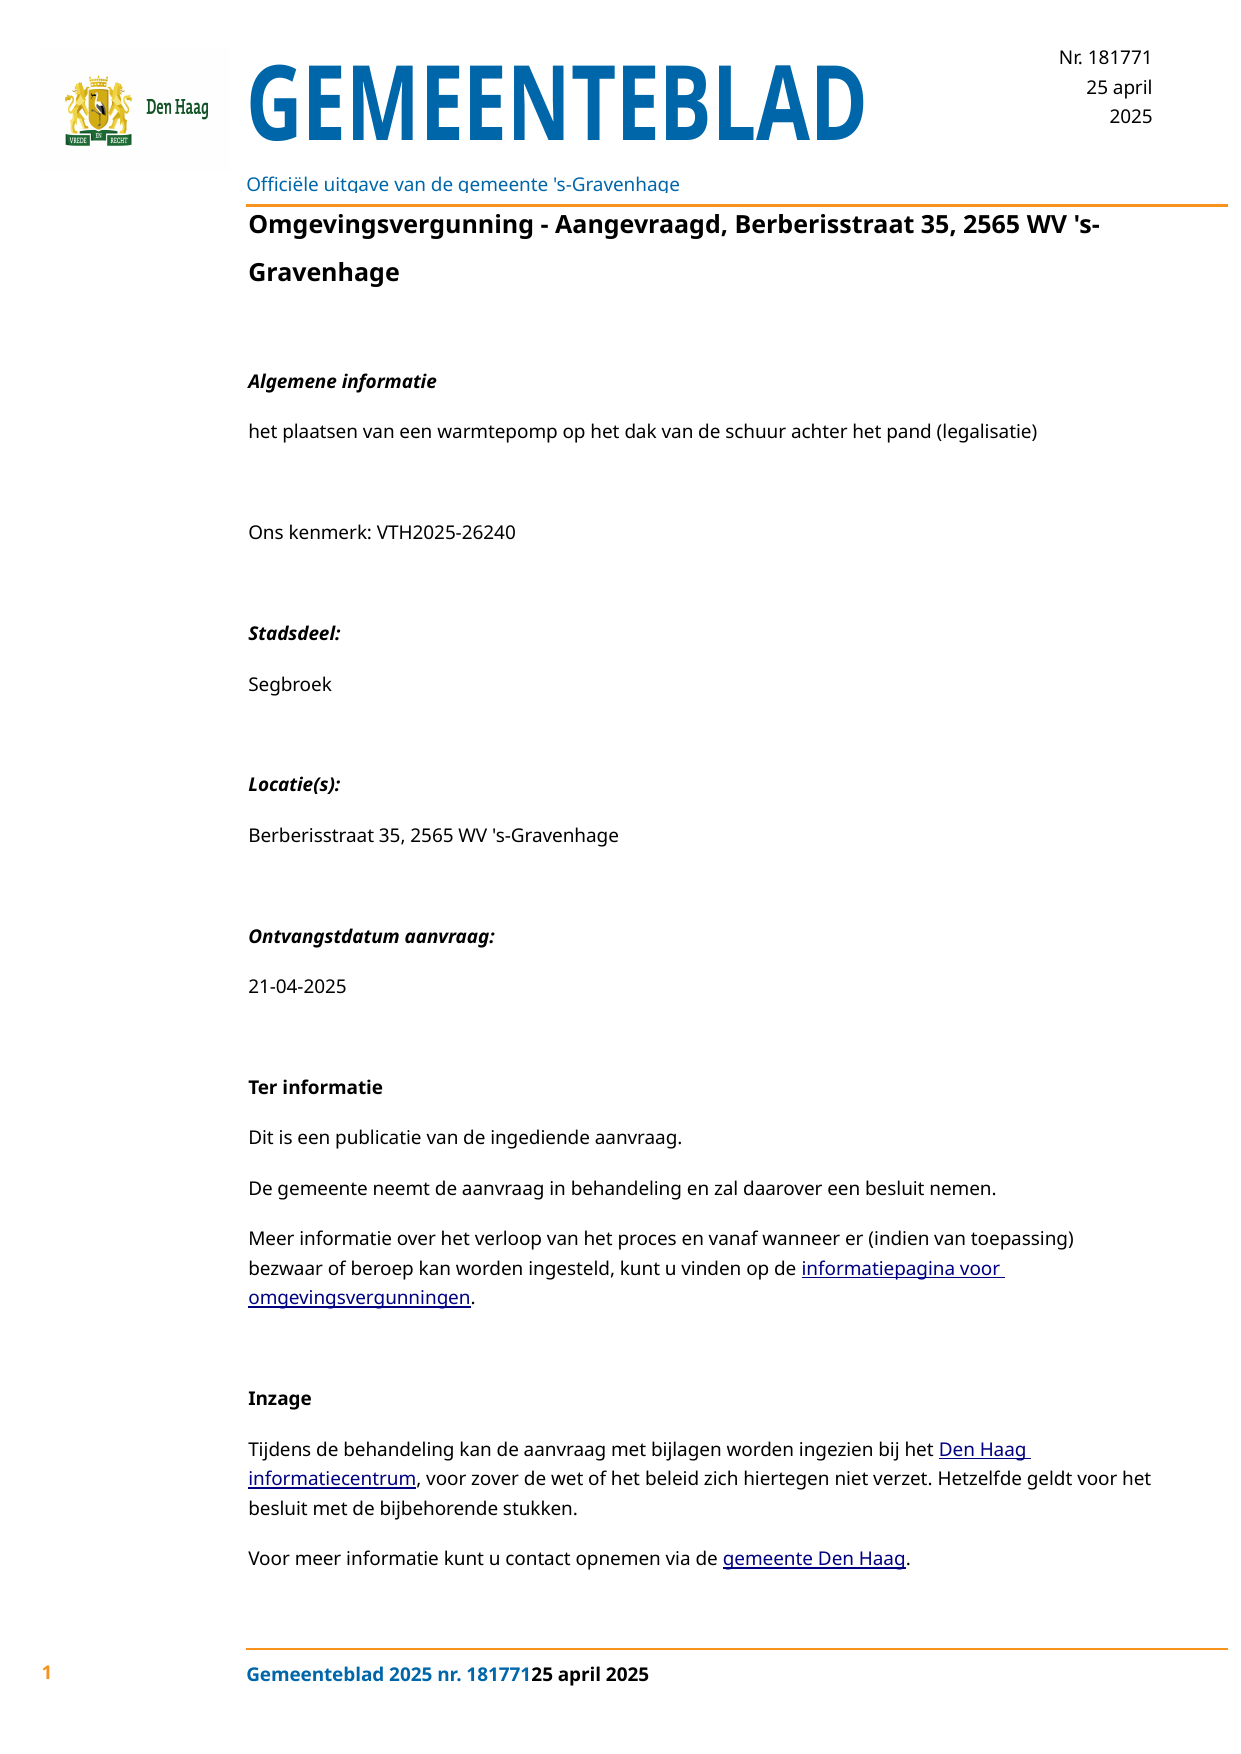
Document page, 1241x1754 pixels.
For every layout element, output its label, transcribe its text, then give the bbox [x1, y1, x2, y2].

text Algemene informatie [248, 368, 1152, 394]
text Locatie(s): [248, 772, 1152, 797]
text De gemeente neemt de aanvraag in behandeling en zal daarover een besluit nemen. [248, 1175, 1152, 1201]
text 21-04-2025 [248, 973, 1152, 999]
text Ter informatie [248, 1074, 1152, 1100]
text Ons kenmerk: VTH2025-26240 [248, 519, 1152, 545]
text Stadsdeel: [248, 620, 1152, 646]
text Ontvangstdatum aanvraag: [248, 923, 1152, 949]
text Dit is een publicatie van de ingediende aanvraag. [248, 1124, 1152, 1150]
text Meer informatie over het verloop van het proces en vanaf wanneer er (indien van toepassing) bezwaar of beroep kan worden ingesteld, kunt u vinden op de informatiepagina voor omgevingsvergunningen. [248, 1225, 1152, 1310]
text Tijdens de behandeling kan de aanvraag met bijlagen worden ingezien bij het Den Haag informatiecentrum, voor zover de wet of het beleid zich hiertegen niet verzet. Hetzelfde geldt voor het besluit met de bijbehorende stukken. [248, 1436, 1152, 1521]
text het plaatsen van een warmtepomp op het dak van de schuur achter het pand (legalisatie) [248, 419, 1152, 444]
text Inzage [248, 1385, 1152, 1411]
picture [41, 47, 231, 172]
text Voor meer informatie kunt u contact opnemen via de gemeente Den Haag. [248, 1545, 1152, 1571]
text Segbroek [248, 671, 1152, 697]
text Berberisstraat 35, 2565 WV 's-Gravenhage [248, 822, 1152, 848]
text Omgevingsvergunning - Aangevraagd, Berberisstraat 35, 2565 WV 's-Gravenhage [248, 207, 1152, 288]
